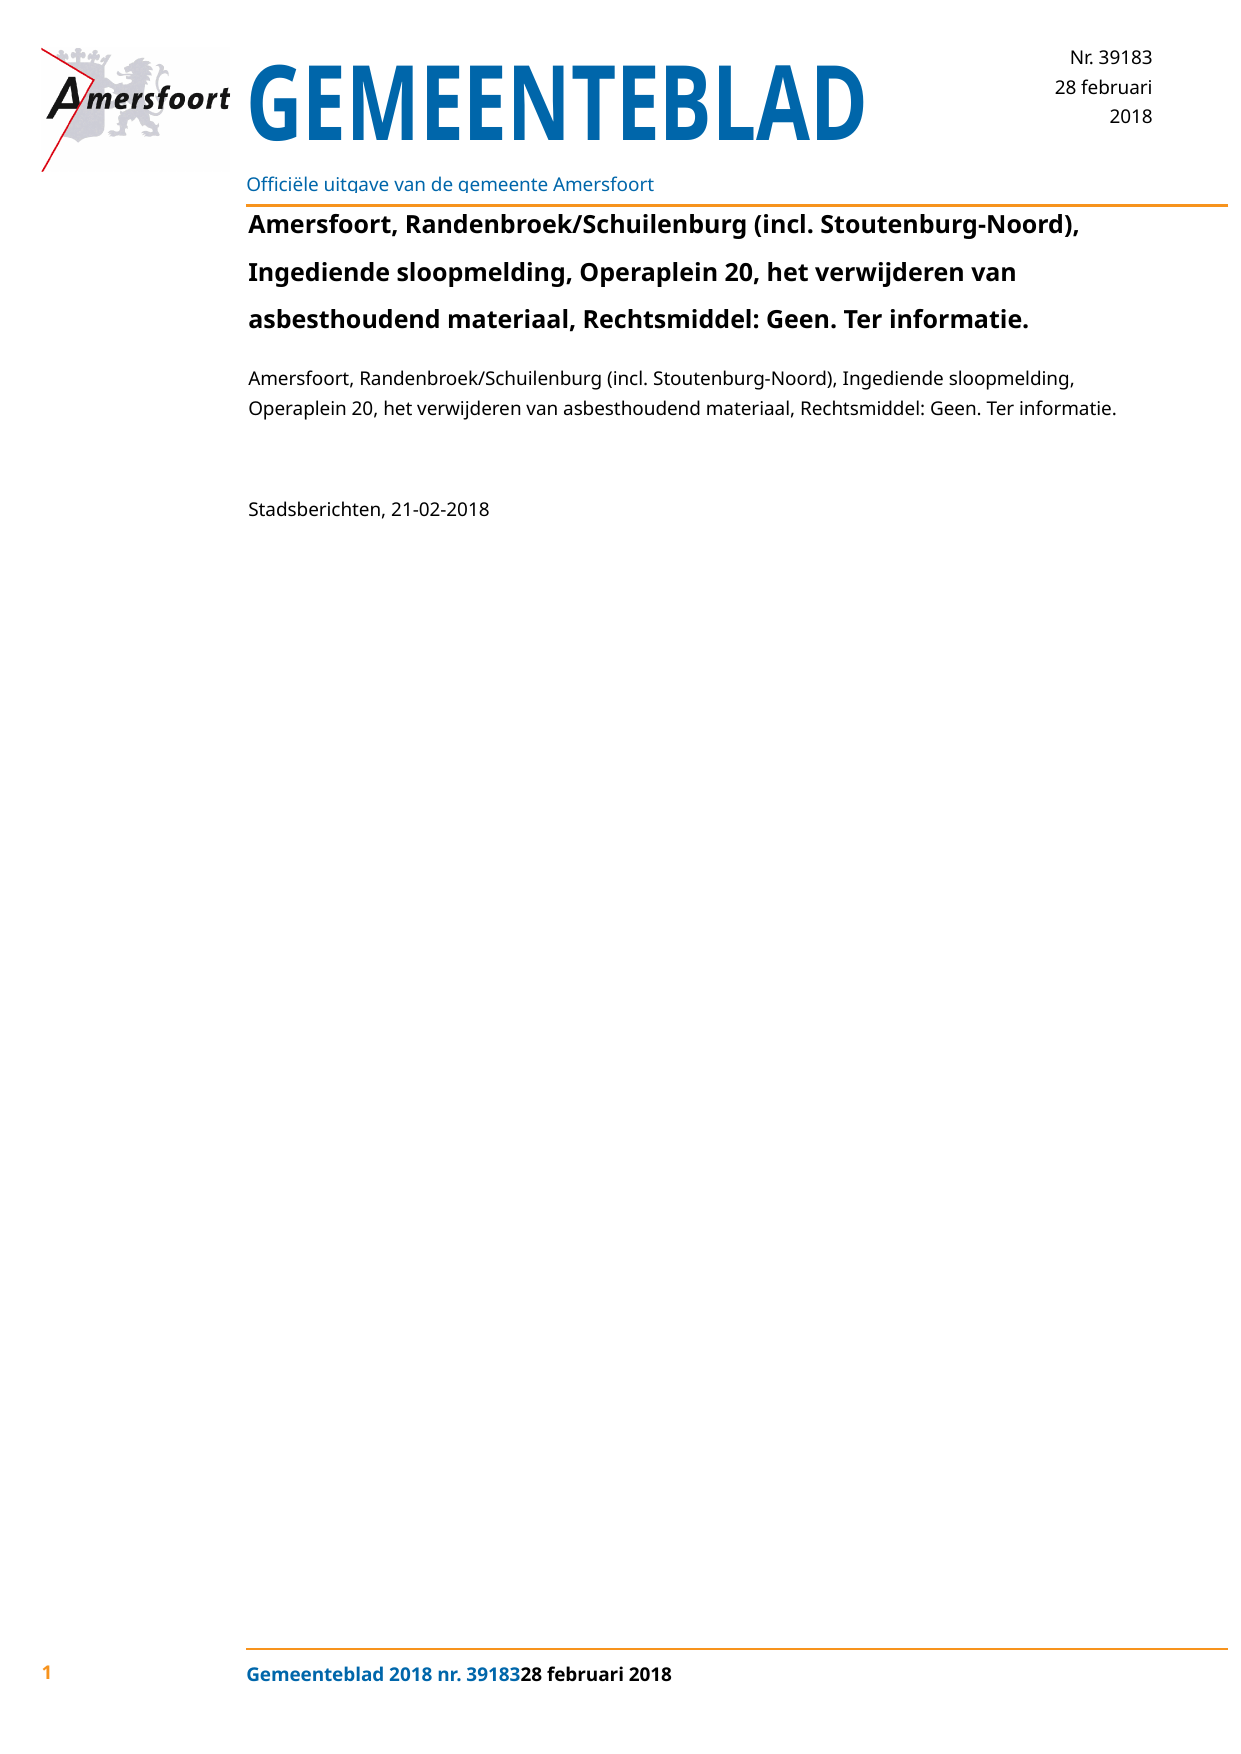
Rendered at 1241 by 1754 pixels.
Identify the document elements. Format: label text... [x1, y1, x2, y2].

text Amersfoort, Randenbroek/Schuilenburg (incl. Stoutenburg-Noord), Ingediende sloopmelding, Operaplein 20, het verwijderen van asbesthoudend materiaal, Rechtsmiddel: Geen. Ter informatie. [248, 207, 1152, 336]
text Amersfoort, Randenbroek/Schuilenburg (incl. Stoutenburg-Noord), Ingediende sloopmelding, Operaplein 20, het verwijderen van asbesthoudend materiaal, Rechtsmiddel: Geen. Ter informatie. [248, 366, 1152, 421]
text Stadsberichten, 21-02-2018 [248, 496, 1152, 522]
picture [41, 47, 231, 172]
